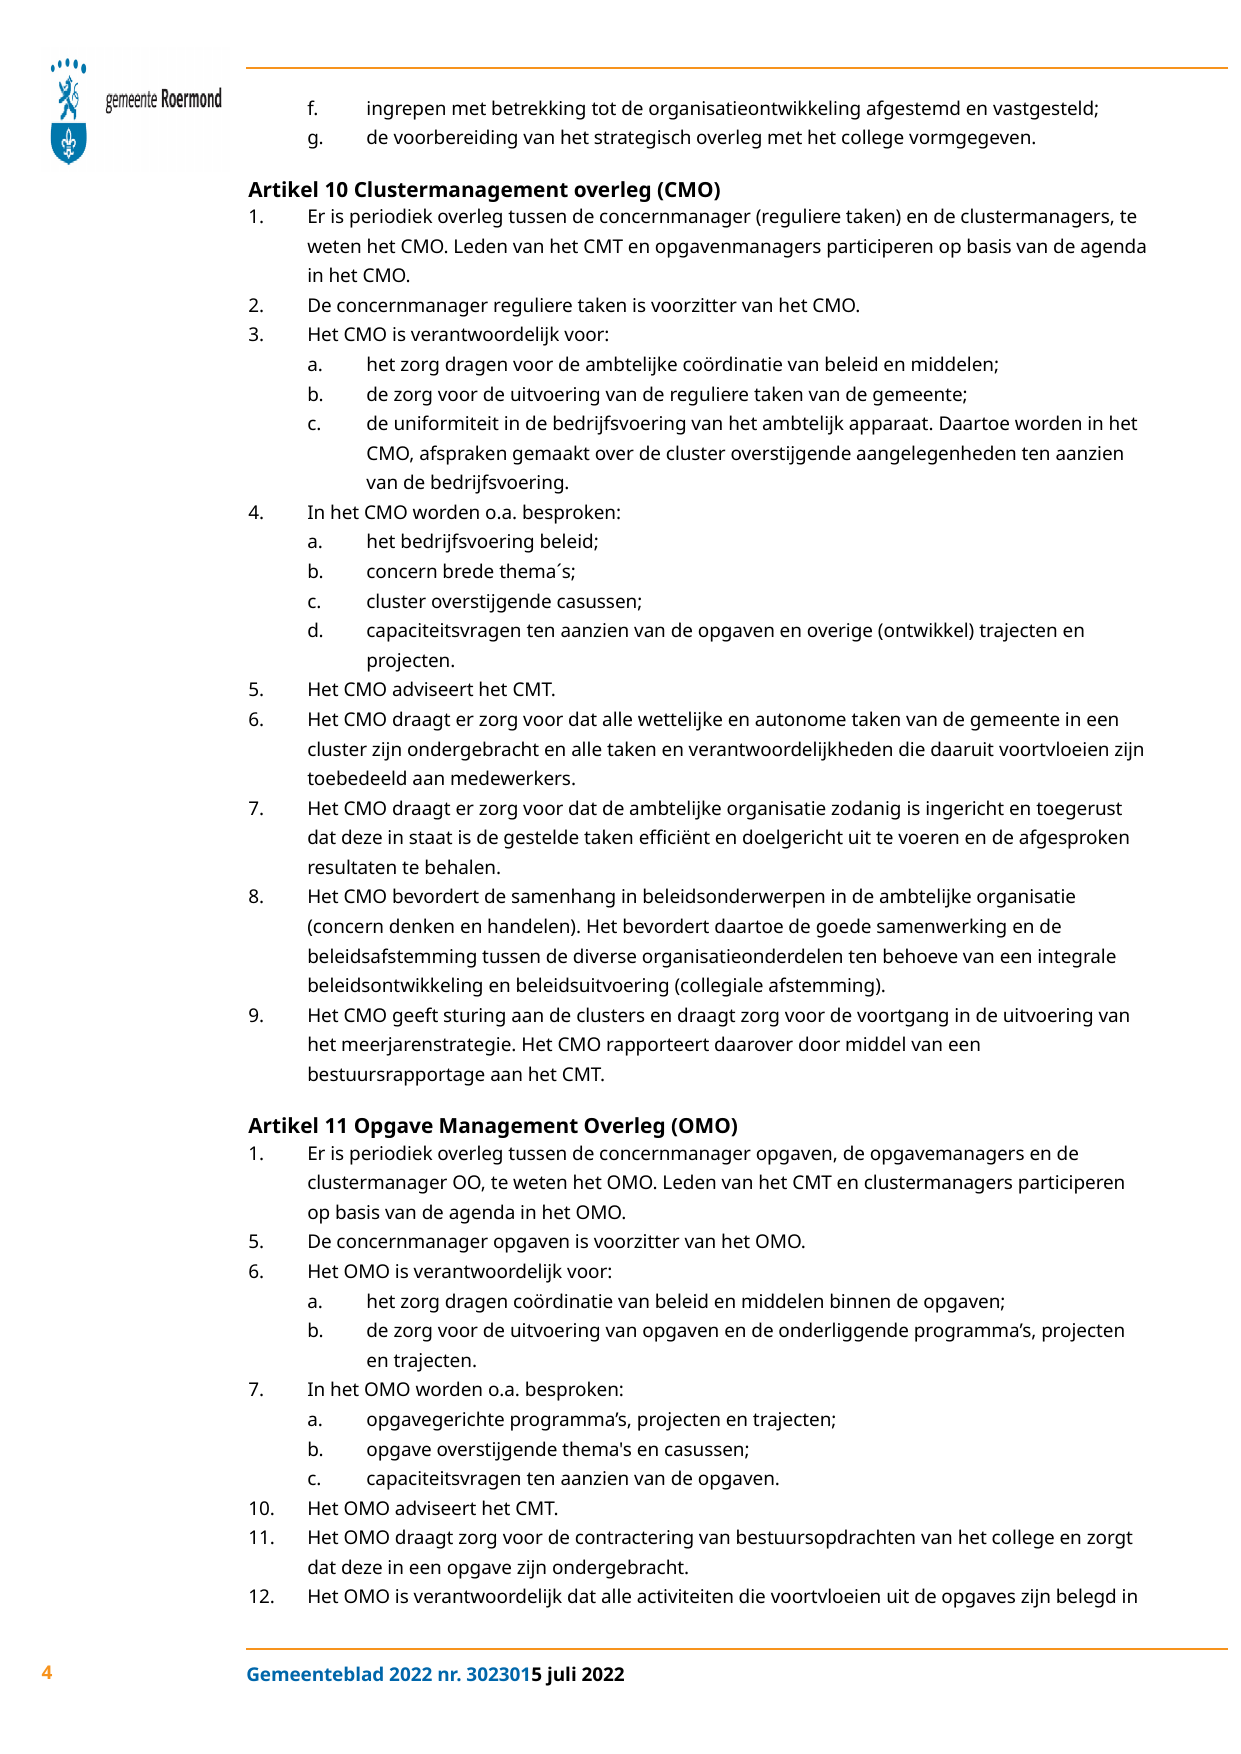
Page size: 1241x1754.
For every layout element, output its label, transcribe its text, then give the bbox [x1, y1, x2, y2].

list cluster overstijgende casussen; [307, 588, 1152, 613]
list opgavegerichte programma’s, projecten en trajecten; [307, 1406, 1152, 1432]
list In het OMO worden o.a. besproken: [248, 1377, 1152, 1402]
list de voorbereiding van het strategisch overleg met het college vormgegeven. [307, 124, 1152, 150]
list Het CMO draagt er zorg voor dat alle wettelijke en autonome taken van de gemeente in een cluster zijn ondergebracht en alle taken en verantwoordelijkheden die daaruit voortvloeien zijn toebedeeld aan medewerkers. [248, 706, 1152, 791]
picture [41, 47, 231, 172]
list De concernmanager reguliere taken is voorzitter van het CMO. [248, 292, 1152, 318]
list Het CMO is verantwoordelijk voor: [248, 322, 1152, 347]
list Het CMO draagt er zorg voor dat de ambtelijke organisatie zodanig is ingericht en toegerust dat deze in staat is de gestelde taken efficiënt en doelgericht uit te voeren en de afgesproken resultaten te behalen. [248, 795, 1152, 880]
list Het OMO is verantwoordelijk dat alle activiteiten die voortvloeien uit de opgaves zijn belegd in [248, 1584, 1152, 1609]
list Het CMO geeft sturing aan de clusters en draagt zorg voor de voortgang in de uitvoering van het meerjarenstrategie. Het CMO rapporteert daarover door middel van een bestuursrapportage aan het CMT. [248, 1002, 1152, 1087]
list Het OMO is verantwoordelijk voor: [248, 1258, 1152, 1284]
list de zorg voor de uitvoering van opgaven en de onderliggende programma’s, projecten en trajecten. [307, 1317, 1152, 1373]
list Het OMO adviseert het CMT. [248, 1495, 1152, 1521]
list de uniformiteit in de bedrijfsvoering van het ambtelijk apparaat. Daartoe worden in het CMO, afspraken gemaakt over de cluster overstijgende aangelegenheden ten aanzien van de bedrijfsvoering. [307, 410, 1152, 495]
list Er is periodiek overleg tussen de concernmanager opgaven, de opgavemanagers en de clustermanager OO, te weten het OMO. Leden van het CMT en clustermanagers participeren op basis van de agenda in het OMO. [248, 1140, 1152, 1225]
list De concernmanager opgaven is voorzitter van het OMO. [248, 1229, 1152, 1254]
list Er is periodiek overleg tussen de concernmanager (reguliere taken) en de clustermanagers, te weten het CMO. Leden van het CMT en opgavenmanagers participeren op basis van de agenda in het CMO. [248, 203, 1152, 288]
list opgave overstijgende thema's en casussen; [307, 1436, 1152, 1462]
list ingrepen met betrekking tot de organisatieontwikkeling afgestemd en vastgesteld; [307, 95, 1152, 121]
list Het CMO adviseert het CMT. [248, 677, 1152, 702]
list het zorg dragen voor de ambtelijke coördinatie van beleid en middelen; [307, 351, 1152, 377]
list In het CMO worden o.a. besproken: [248, 499, 1152, 525]
list het zorg dragen coördinatie van beleid en middelen binnen de opgaven; [307, 1288, 1152, 1314]
list concern brede thema´s; [307, 558, 1152, 584]
list Het CMO bevordert de samenhang in beleidsonderwerpen in de ambtelijke organisatie (concern denken en handelen). Het bevordert daartoe de goede samenwerking en de beleidsafstemming tussen de diverse organisatieonderdelen ten behoeve van een integrale beleidsontwikkeling en beleidsuitvoering (collegiale afstemming). [248, 884, 1152, 998]
list capaciteitsvragen ten aanzien van de opgaven. [307, 1465, 1152, 1491]
list de zorg voor de uitvoering van de reguliere taken van de gemeente; [307, 381, 1152, 406]
list het bedrijfsvoering beleid; [307, 529, 1152, 554]
text Artikel 10 Clustermanagement overleg (CMO) [248, 175, 1152, 203]
list Het OMO draagt zorg voor de contractering van bestuursopdrachten van het college en zorgt dat deze in een opgave zijn ondergebracht. [248, 1524, 1152, 1580]
text Artikel 11 Opgave Management Overleg (OMO) [248, 1112, 1152, 1140]
list capaciteitsvragen ten aanzien van de opgaven en overige (ontwikkel) trajecten en projecten. [307, 617, 1152, 673]
